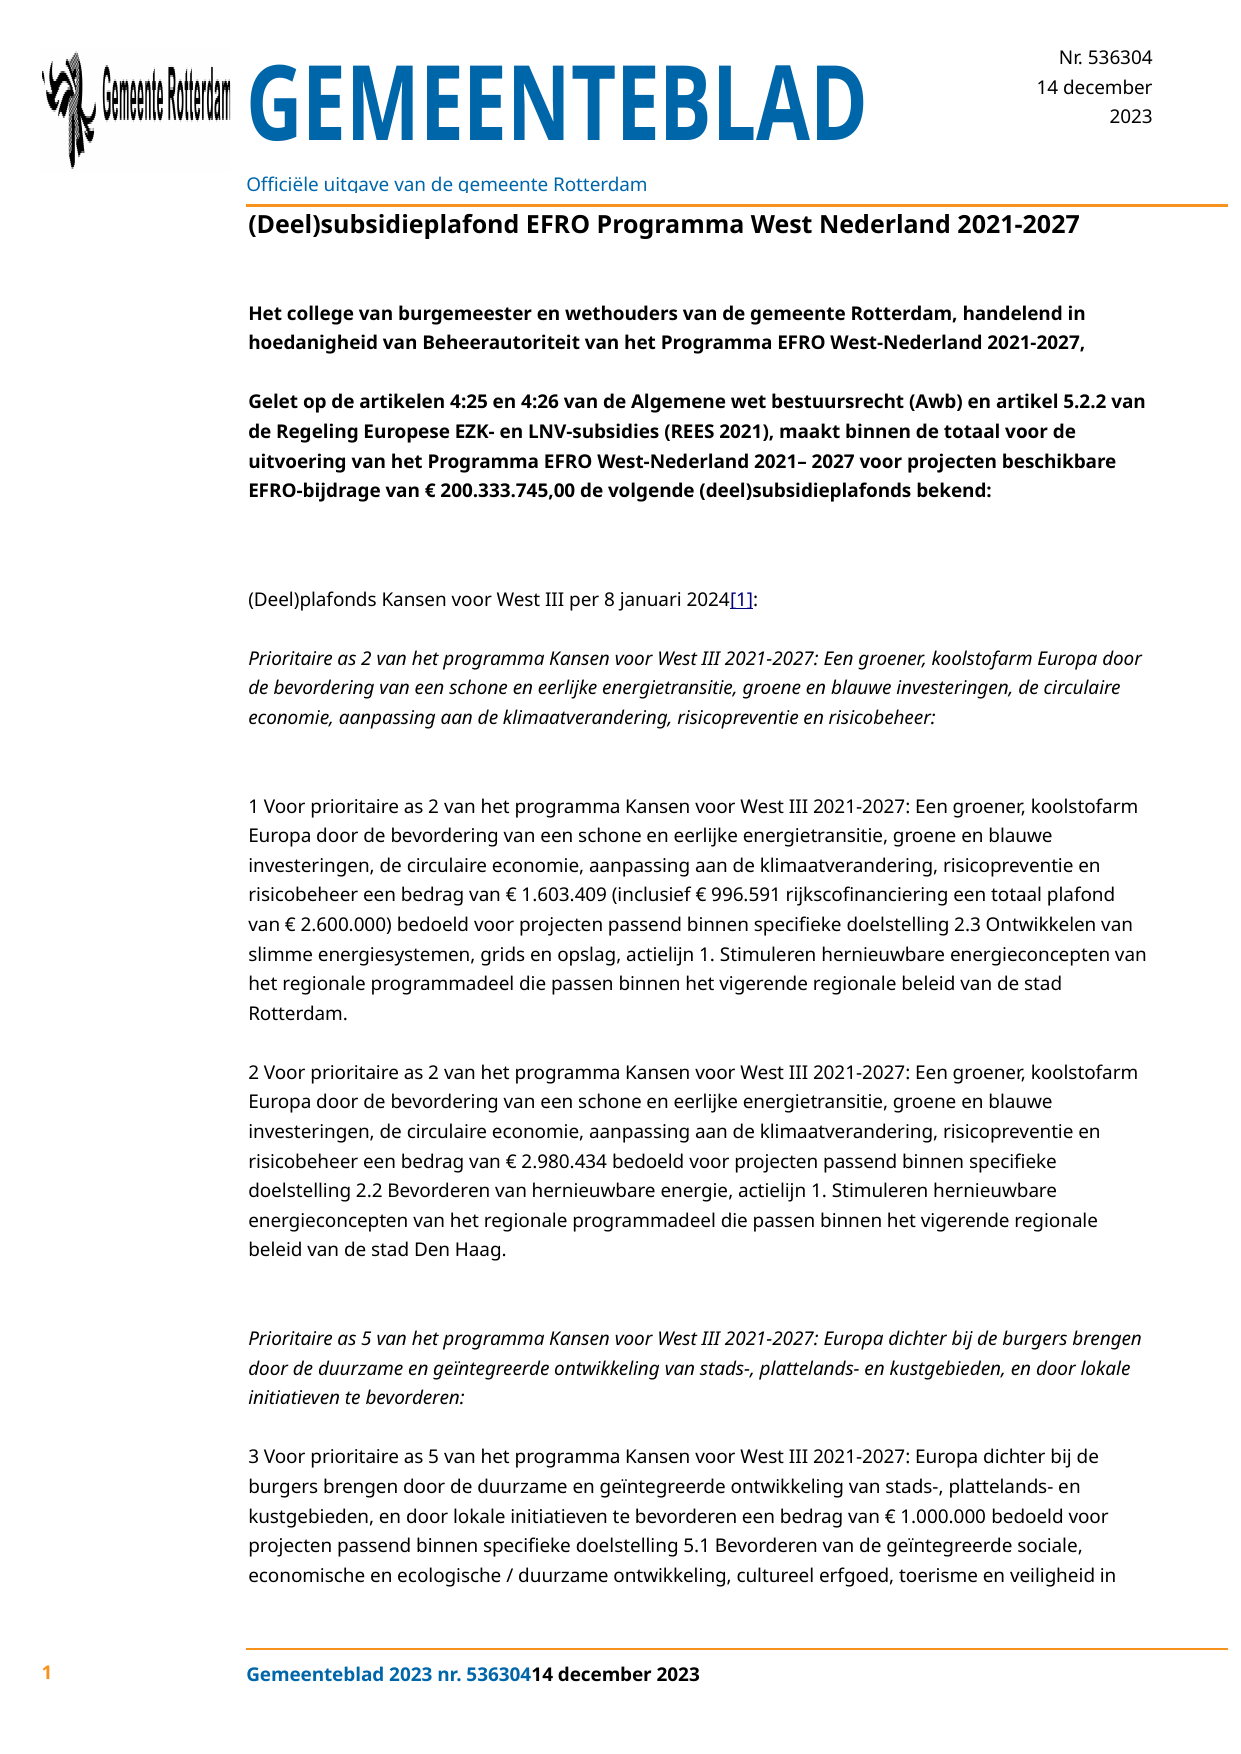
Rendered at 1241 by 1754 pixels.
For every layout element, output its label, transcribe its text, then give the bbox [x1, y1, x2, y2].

text 1 Voor prioritaire as 2 van het programma Kansen voor West III 2021-2027: Een groener, koolstofarm Europa door de bevordering van een schone en eerlijke energietransitie, groene en blauwe investeringen, de circulaire economie, aanpassing aan de klimaatverandering, risicopreventie en risicobeheer een bedrag van € 1.603.409 (inclusief € 996.591 rijkscofinanciering een totaal plafond van € 2.600.000) bedoeld voor projecten passend binnen specifieke doelstelling 2.3 Ontwikkelen van slimme energiesystemen, grids en opslag, actielijn 1. Stimuleren hernieuwbare energieconcepten van het regionale programmadeel die passen binnen het vigerende regionale beleid van de stad Rotterdam. [248, 793, 1152, 1026]
text (Deel)subsidieplafond EFRO Programma West Nederland 2021-2027 [248, 207, 1152, 241]
text Het college van burgemeester en wethouders van de gemeente Rotterdam, handelend in hoedanigheid van Beheerautoriteit van het Programma EFRO West-Nederland 2021-2027, [248, 300, 1152, 355]
text Prioritaire as 2 van het programma Kansen voor West III 2021-2027: Een groener, koolstofarm Europa door de bevordering van een schone en eerlijke energietransitie, groene en blauwe investeringen, de circulaire economie, aanpassing aan de klimaatverandering, risicopreventie en risicobeheer: [248, 645, 1152, 730]
text 2 Voor prioritaire as 2 van het programma Kansen voor West III 2021-2027: Een groener, koolstofarm Europa door de bevordering van een schone en eerlijke energietransitie, groene en blauwe investeringen, de circulaire economie, aanpassing aan de klimaatverandering, risicopreventie en risicobeheer een bedrag van € 2.980.434 bedoeld voor projecten passend binnen specifieke doelstelling 2.2 Bevorderen van hernieuwbare energie, actielijn 1. Stimuleren hernieuwbare energieconcepten van het regionale programmadeel die passen binnen het vigerende regionale beleid van de stad Den Haag. [248, 1059, 1152, 1262]
text 3 Voor prioritaire as 5 van het programma Kansen voor West III 2021-2027: Europa dichter bij de burgers brengen door de duurzame en geïntegreerde ontwikkeling van stads-, plattelands- en kustgebieden, en door lokale initiatieven te bevorderen een bedrag van € 1.000.000 bedoeld voor projecten passend binnen specifieke doelstelling 5.1 Bevorderen van de geïntegreerde sociale, economische en ecologische / duurzame ontwikkeling, cultureel erfgoed, toerisme en veiligheid in [248, 1444, 1152, 1588]
text (Deel)plafonds Kansen voor West III per 8 januari 2024[1]: [248, 586, 1152, 612]
text Prioritaire as 5 van het programma Kansen voor West III 2021-2027: Europa dichter bij de burgers brengen door de duurzame en geïntegreerde ontwikkeling van stads-, plattelands- en kustgebieden, en door lokale initiatieven te bevorderen: [248, 1325, 1152, 1410]
text Gelet op de artikelen 4:25 en 4:26 van de Algemene wet bestuursrecht (Awb) en artikel 5.2.2 van de Regeling Europese EZK- en LNV-subsidies (REES 2021), maakt binnen de totaal voor de uitvoering van het Programma EFRO West-Nederland 2021– 2027 voor projecten beschikbare EFRO-bijdrage van € 200.333.745,00 de volgende (deel)subsidieplafonds bekend: [248, 389, 1152, 503]
picture [41, 47, 231, 172]
